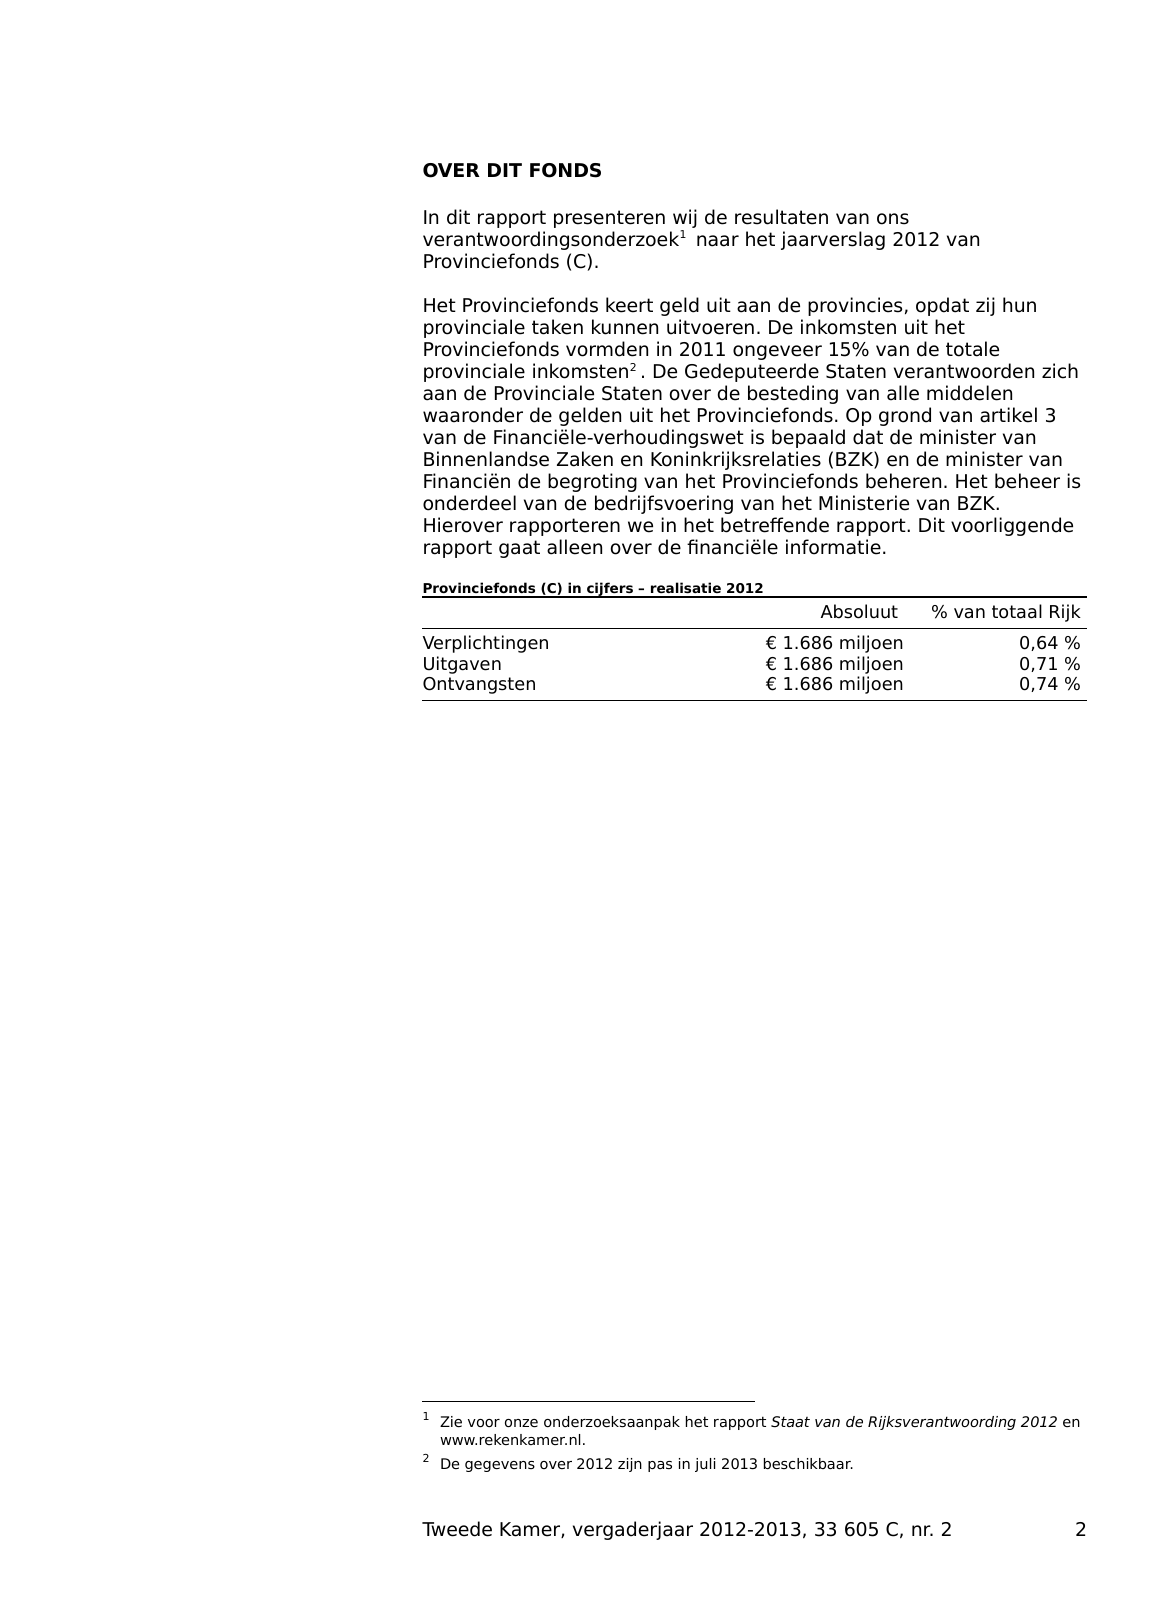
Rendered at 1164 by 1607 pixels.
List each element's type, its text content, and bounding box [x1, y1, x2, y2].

text Zie voor onze onderzoeksaanpak het rapport Staat van de Rijksverantwoording 2012 en www.rekenkamer.nl. [422, 1410, 1087, 1449]
table_cell 0,64 % [910, 629, 1087, 654]
table_cell Verplichtingen [422, 629, 732, 654]
table_cell € 1.686 miljoen [732, 629, 909, 654]
table_cell 0,74 % [910, 674, 1087, 700]
table_cell € 1.686 miljoen [732, 654, 909, 674]
subtitle OVER DIT FONDS [422, 160, 1087, 182]
table_cell [422, 598, 732, 627]
text Het Provinciefonds keert geld uit aan de provincies, opdat zij hun provinciale taken kunnen uitvoeren. De inkomsten uit het Provinciefonds vormden in 2011 ongeveer 15% van de totale provinciale inkomsten. De Gedeputeerde Staten verantwoorden zich aan de Provinciale Staten over de besteding van alle middelen waaronder de gelden uit het Provinciefonds. Op grond van artikel 3 van de Financiële-verhoudingswet is bepaald dat de minister van Binnenlandse Zaken en Koninkrijksrelaties (BZK) en de minister van Financiën de begroting van het Provinciefonds beheren. Het beheer is onderdeel van de bedrijfsvoering van het Ministerie van BZK. Hierover rapporteren we in het betreffende rapport. Dit voorliggende rapport gaat alleen over de financiële informatie. [422, 295, 1087, 559]
table_cell Uitgaven [422, 654, 732, 674]
table_cell % van totaal Rijk [910, 598, 1087, 627]
table_cell Ontvangsten [422, 674, 732, 700]
table_cell 0,71 % [910, 654, 1087, 674]
table_header Provinciefonds (C) in cijfers – realisatie 2012 [422, 581, 1087, 596]
text In dit rapport presenteren wij de resultaten van ons verantwoordingsonderzoek naar het jaarverslag 2012 van Provinciefonds (C). [422, 207, 1087, 273]
table_cell Absoluut [732, 598, 909, 627]
table_cell € 1.686 miljoen [732, 674, 909, 700]
text De gegevens over 2012 zijn pas in juli 2013 beschikbaar. [422, 1452, 1087, 1474]
